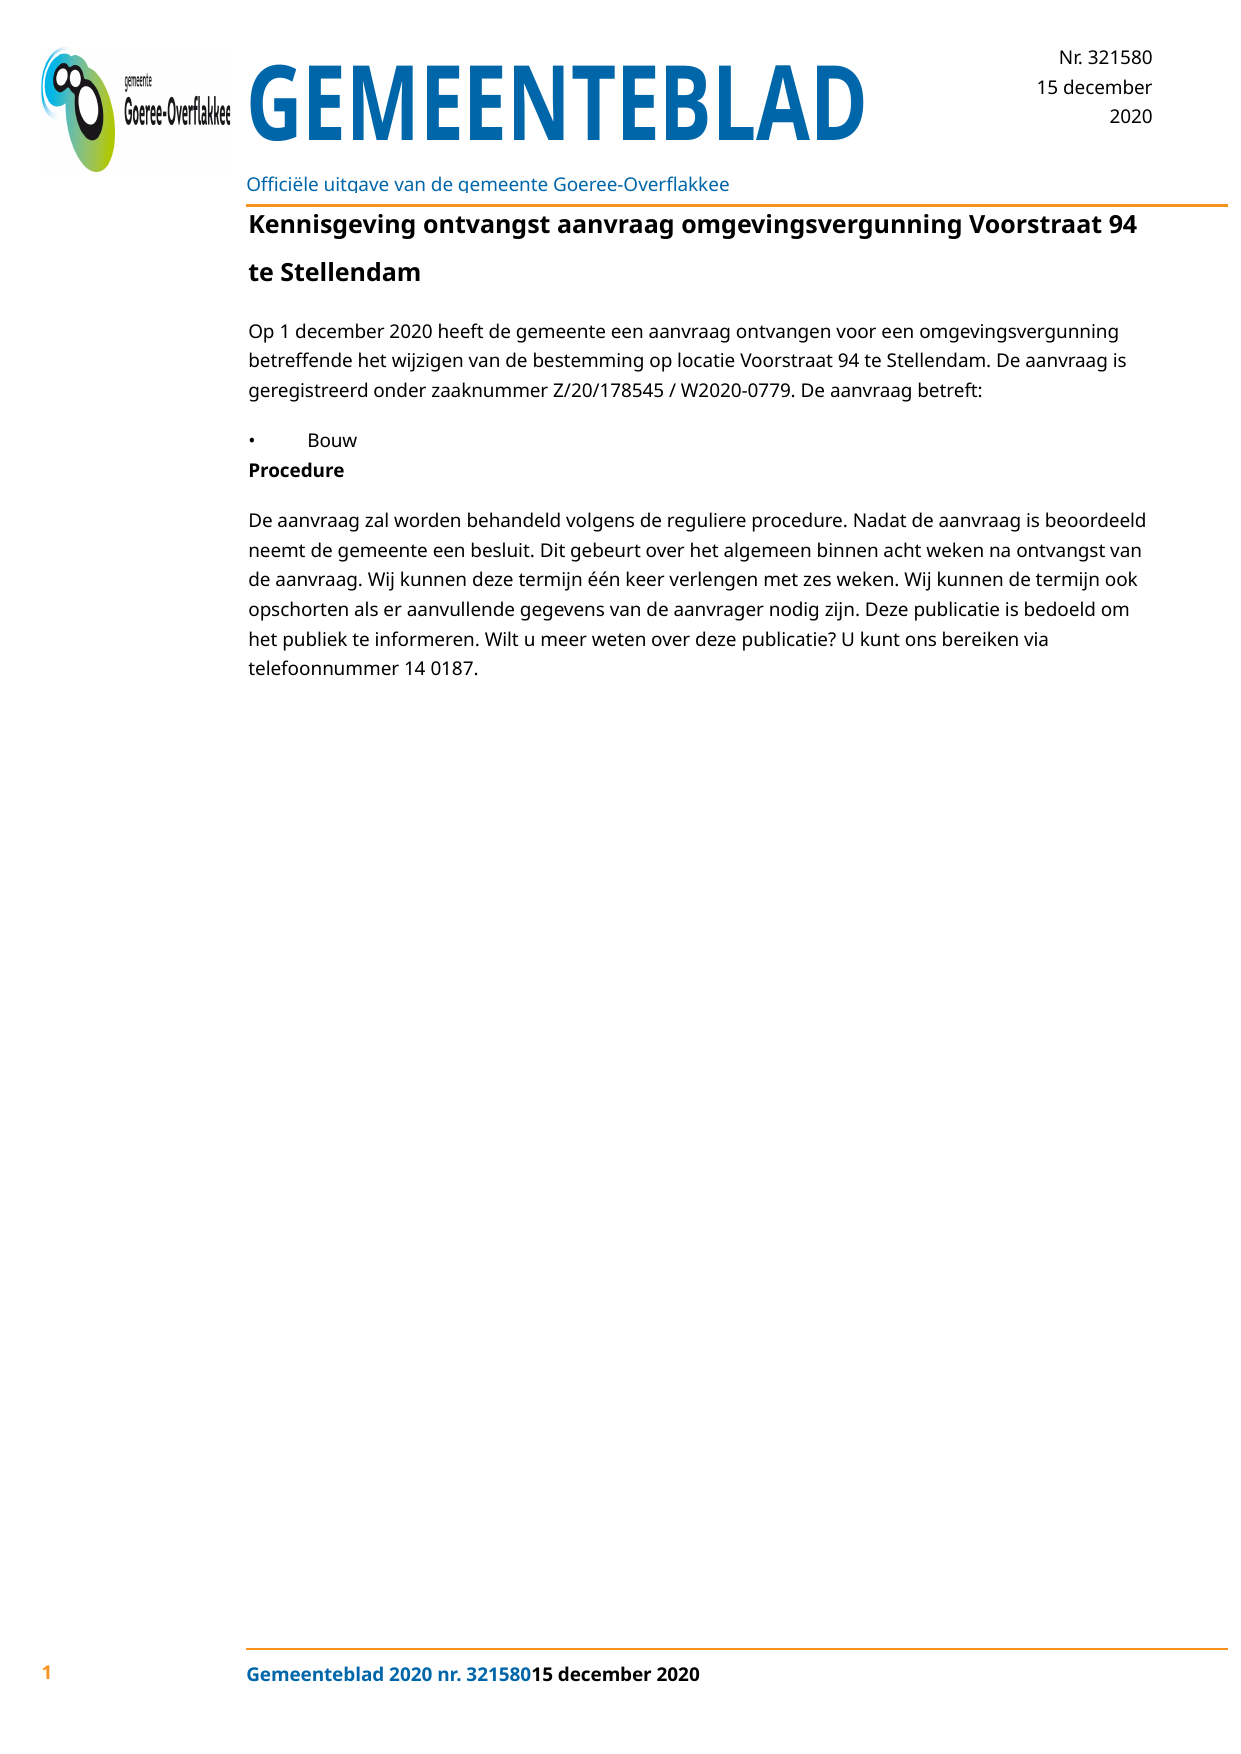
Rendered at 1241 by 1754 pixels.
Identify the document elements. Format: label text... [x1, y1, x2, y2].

text Kennisgeving ontvangst aanvraag omgevingsvergunning Voorstraat 94 te Stellendam [248, 207, 1152, 288]
text De aanvraag zal worden behandeld volgens de reguliere procedure. Nadat de aanvraag is beoordeeld neemt de gemeente een besluit. Dit gebeurt over het algemeen binnen acht weken na ontvangst van de aanvraag. Wij kunnen deze termijn één keer verlengen met zes weken. Wij kunnen de termijn ook opschorten als er aanvullende gegevens van de aanvrager nodig zijn. Deze publicatie is bedoeld om het publiek te informeren. Wilt u meer weten over deze publicatie? U kunt ons bereiken via telefoonnummer 14 0187. [248, 507, 1152, 681]
picture [41, 47, 231, 172]
list Bouw [248, 427, 1152, 453]
text Op 1 december 2020 heeft de gemeente een aanvraag ontvangen voor een omgevingsvergunning betreffende het wijzigen van de bestemming op locatie Voorstraat 94 te Stellendam. De aanvraag is geregistreerd onder zaaknummer Z/20/178545 / W2020-0779. De aanvraag betreft: [248, 318, 1152, 403]
text Procedure [248, 457, 1152, 483]
